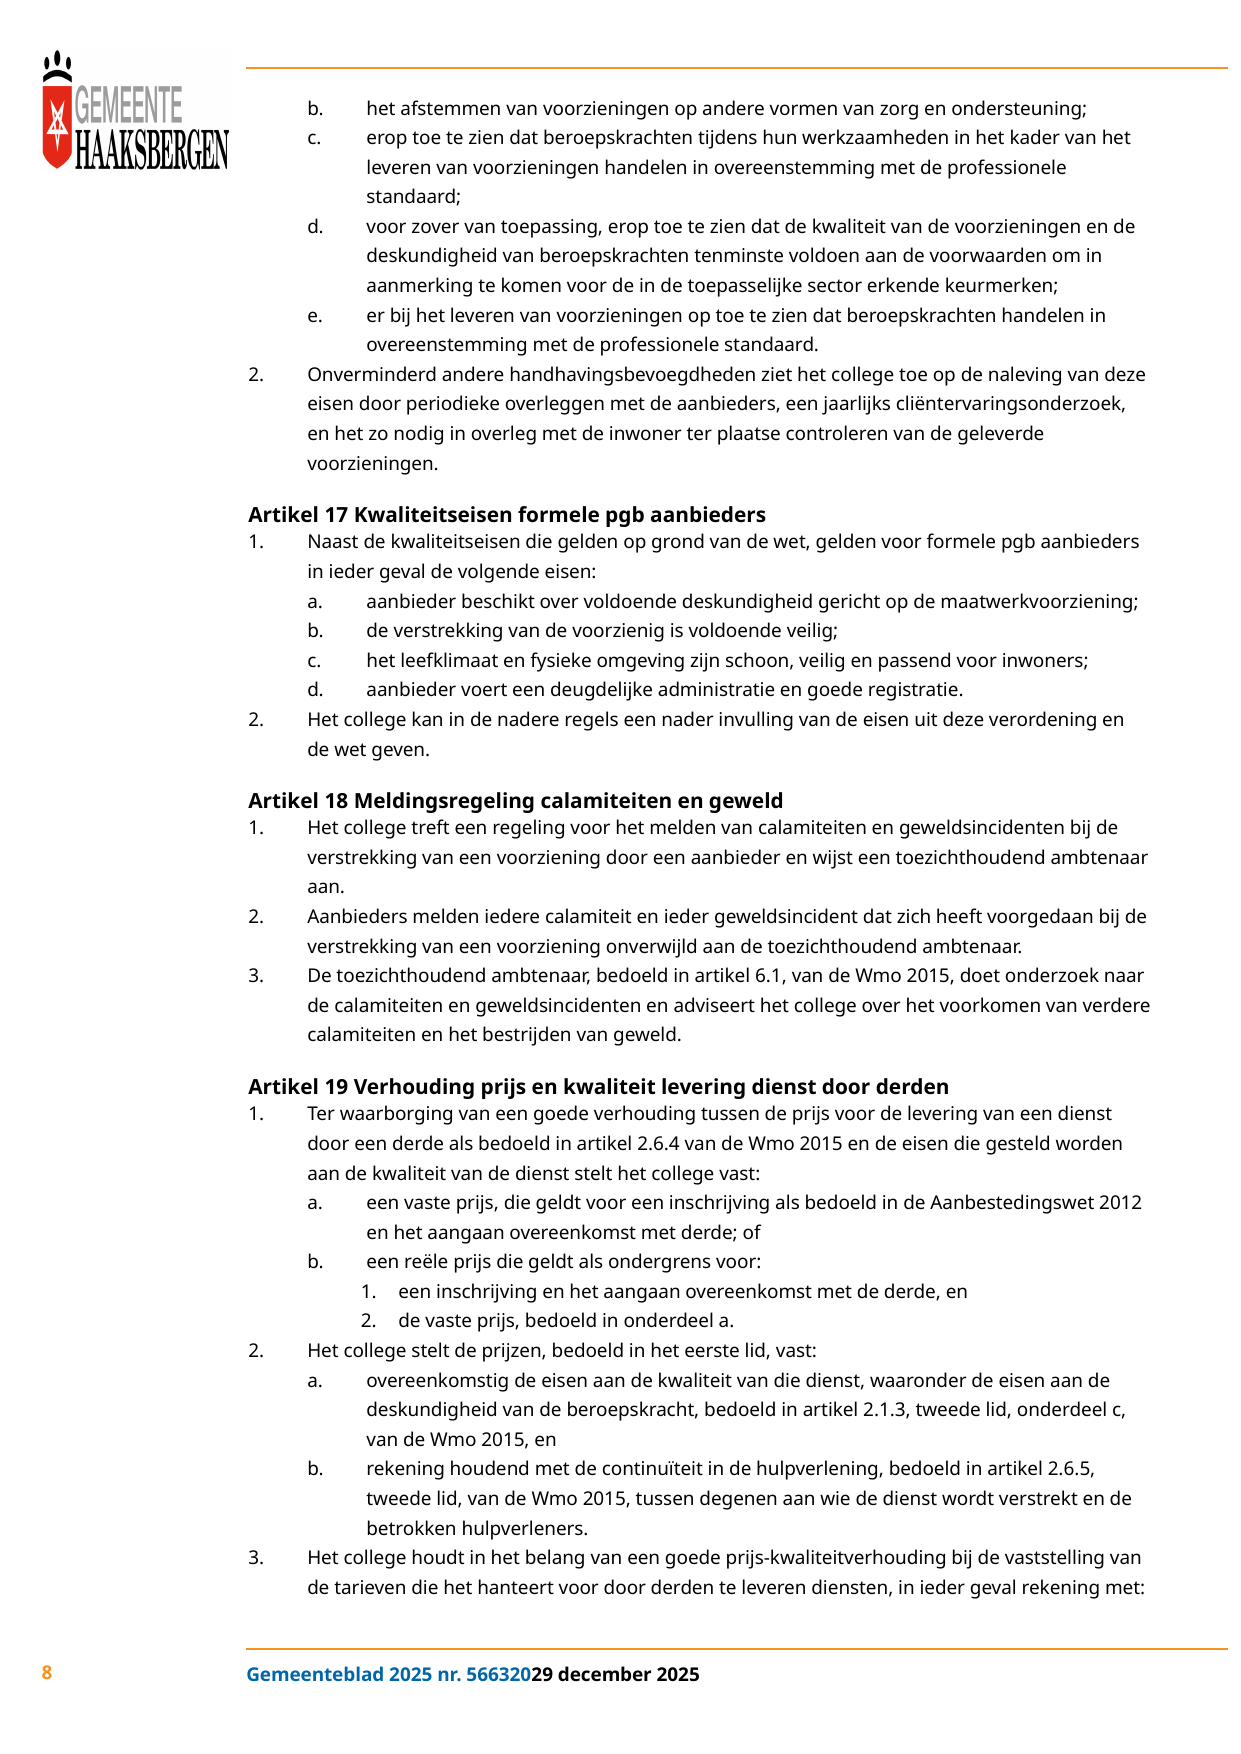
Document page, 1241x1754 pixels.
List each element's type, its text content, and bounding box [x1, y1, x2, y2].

list Het college houdt in het belang van een goede prijs-kwaliteitverhouding bij de vaststelling van de tarieven die het hanteert voor door derden te leveren diensten, in ieder geval rekening met: [248, 1544, 1152, 1599]
list Het college stelt de prijzen, bedoeld in het eerste lid, vast: [248, 1337, 1152, 1363]
list het afstemmen van voorzieningen op andere vormen van zorg en ondersteuning; [307, 95, 1152, 121]
list Onverminderd andere handhavingsbevoegdheden ziet het college toe op de naleving van deze eisen door periodieke overleggen met de aanbieders, een jaarlijks cliëntervaringsonderzoek, en het zo nodig in overleg met de inwoner ter plaatse controleren van de geleverde voorzieningen. [248, 361, 1152, 476]
text Artikel 17 Kwaliteitseisen formele pgb aanbieders [248, 500, 1152, 529]
text Artikel 18 Meldingsregeling calamiteiten en geweld [248, 786, 1152, 814]
list een reële prijs die geldt als ondergrens voor: [307, 1248, 1152, 1274]
list aanbieder beschikt over voldoende deskundigheid gericht op de maatwerkvoorziening; [307, 588, 1152, 613]
picture [41, 47, 231, 172]
list Het college kan in de nadere regels een nader invulling van de eisen uit deze verordening en de wet geven. [248, 706, 1152, 761]
list Het college treft een regeling voor het melden van calamiteiten en geweldsincidenten bij de verstrekking van een voorziening door een aanbieder en wijst een toezichthoudend ambtenaar aan. [248, 814, 1152, 899]
list er bij het leveren van voorzieningen op toe te zien dat beroepskrachten handelen in overeenstemming met de professionele standaard. [307, 302, 1152, 357]
list de verstrekking van de voorzienig is voldoende veilig; [307, 617, 1152, 643]
list voor zover van toepassing, erop toe te zien dat de kwaliteit van de voorzieningen en de deskundigheid van beroepskrachten tenminste voldoen aan de voorwaarden om in aanmerking te komen voor de in de toepasselijke sector erkende keurmerken; [307, 213, 1152, 298]
list het leefklimaat en fysieke omgeving zijn schoon, veilig en passend voor inwoners; [307, 647, 1152, 673]
list een vaste prijs, die geldt voor een inschrijving als bedoeld in de Aanbestedingswet 2012 en het aangaan overeenkomst met derde; of [307, 1189, 1152, 1244]
list aanbieder voert een deugdelijke administratie en goede registratie. [307, 677, 1152, 702]
text Artikel 19 Verhouding prijs en kwaliteit levering dienst door derden [248, 1072, 1152, 1101]
list een inschrijving en het aangaan overeenkomst met de derde, en [361, 1278, 1152, 1304]
list de vaste prijs, bedoeld in onderdeel a. [361, 1308, 1152, 1333]
list Naast de kwaliteitseisen die gelden op grond van de wet, gelden voor formele pgb aanbieders in ieder geval de volgende eisen: [248, 529, 1152, 584]
list Aanbieders melden iedere calamiteit en ieder geweldsincident dat zich heeft voorgedaan bij de verstrekking van een voorziening onverwijld aan de toezichthoudend ambtenaar. [248, 903, 1152, 959]
list Ter waarborging van een goede verhouding tussen de prijs voor de levering van een dienst door een derde als bedoeld in artikel 2.6.4 van de Wmo 2015 en de eisen die gesteld worden aan de kwaliteit van de dienst stelt het college vast: [248, 1101, 1152, 1185]
list De toezichthoudend ambtenaar, bedoeld in artikel 6.1, van de Wmo 2015, doet onderzoek naar de calamiteiten en geweldsincidenten en adviseert het college over het voorkomen van verdere calamiteiten en het bestrijden van geweld. [248, 962, 1152, 1047]
list overeenkomstig de eisen aan de kwaliteit van die dienst, waaronder de eisen aan de deskundigheid van de beroepskracht, bedoeld in artikel 2.1.3, tweede lid, onderdeel c, van de Wmo 2015, en [307, 1367, 1152, 1452]
list erop toe te zien dat beroepskrachten tijdens hun werkzaamheden in het kader van het leveren van voorzieningen handelen in overeenstemming met de professionele standaard; [307, 124, 1152, 209]
list rekening houdend met de continuïteit in de hulpverlening, bedoeld in artikel 2.6.5, tweede lid, van de Wmo 2015, tussen degenen aan wie de dienst wordt verstrekt en de betrokken hulpverleners. [307, 1456, 1152, 1540]
